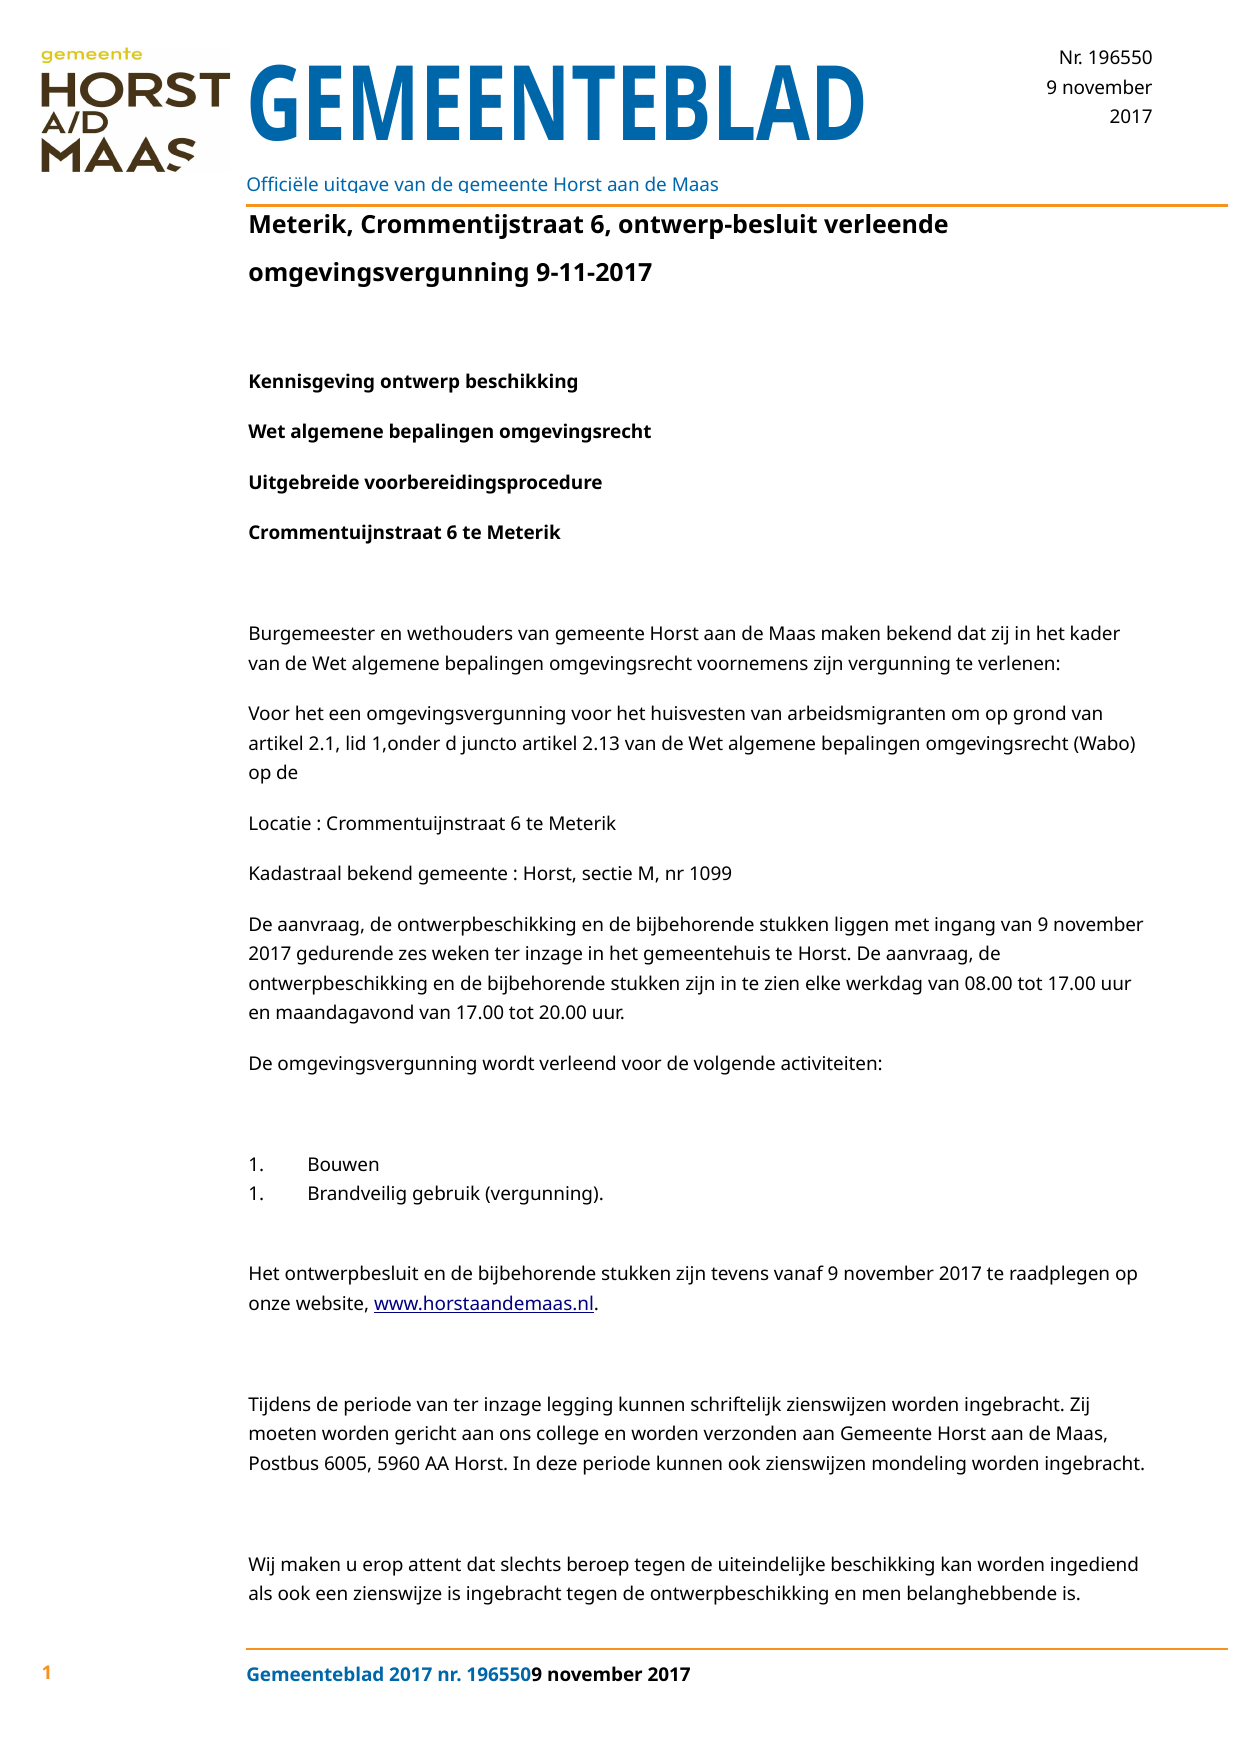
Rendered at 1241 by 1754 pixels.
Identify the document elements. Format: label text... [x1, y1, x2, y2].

text Locatie : Crommentuijnstraat 6 te Meterik [248, 810, 1152, 836]
text Voor het een omgevingsvergunning voor het huisvesten van arbeidsmigranten om op grond van artikel 2.1, lid 1,onder d juncto artikel 2.13 van de Wet algemene bepalingen omgevingsrecht (Wabo) op de [248, 700, 1152, 785]
picture [41, 47, 231, 172]
text Burgemeester en wethouders van gemeente Horst aan de Maas maken bekend dat zij in het kader van de Wet algemene bepalingen omgevingsrecht voornemens zijn vergunning te verlenen: [248, 620, 1152, 676]
text Kadastraal bekend gemeente : Horst, sectie M, nr 1099 [248, 860, 1152, 886]
list Bouwen [248, 1151, 1152, 1177]
text De omgevingsvergunning wordt verleend voor de volgende activiteiten: [248, 1050, 1152, 1076]
text Tijdens de periode van ter inzage legging kunnen schriftelijk zienswijzen worden ingebracht. Zij moeten worden gericht aan ons college en worden verzonden aan Gemeente Horst aan de Maas, Postbus 6005, 5960 AA Horst. In deze periode kunnen ook zienswijzen mondeling worden ingebracht. [248, 1391, 1152, 1476]
text Meterik, Crommentijstraat 6, ontwerp-besluit verleende omgevingsvergunning 9-11-2017 [248, 207, 1152, 288]
text Het ontwerpbesluit en de bijbehorende stukken zijn tevens vanaf 9 november 2017 te raadplegen op onze website, www.horstaandemaas.nl. [248, 1260, 1152, 1316]
text Kennisgeving ontwerp beschikking [248, 368, 1152, 394]
text Wet algemene bepalingen omgevingsrecht [248, 419, 1152, 444]
text De aanvraag, de ontwerpbeschikking en de bijbehorende stukken liggen met ingang van 9 november 2017 gedurende zes weken ter inzage in het gemeentehuis te Horst. De aanvraag, de ontwerpbeschikking en de bijbehorende stukken zijn in te zien elke werkdag van 08.00 tot 17.00 uur en maandagavond van 17.00 tot 20.00 uur. [248, 911, 1152, 1025]
text Wij maken u erop attent dat slechts beroep tegen de uiteindelijke beschikking kan worden ingediend als ook een zienswijze is ingebracht tegen de ontwerpbeschikking en men belanghebbende is. [248, 1551, 1152, 1606]
list Brandveilig gebruik (vergunning). [248, 1180, 1152, 1206]
text Uitgebreide voorbereidingsprocedure [248, 469, 1152, 495]
text Crommentuijnstraat 6 te Meterik [248, 519, 1152, 545]
